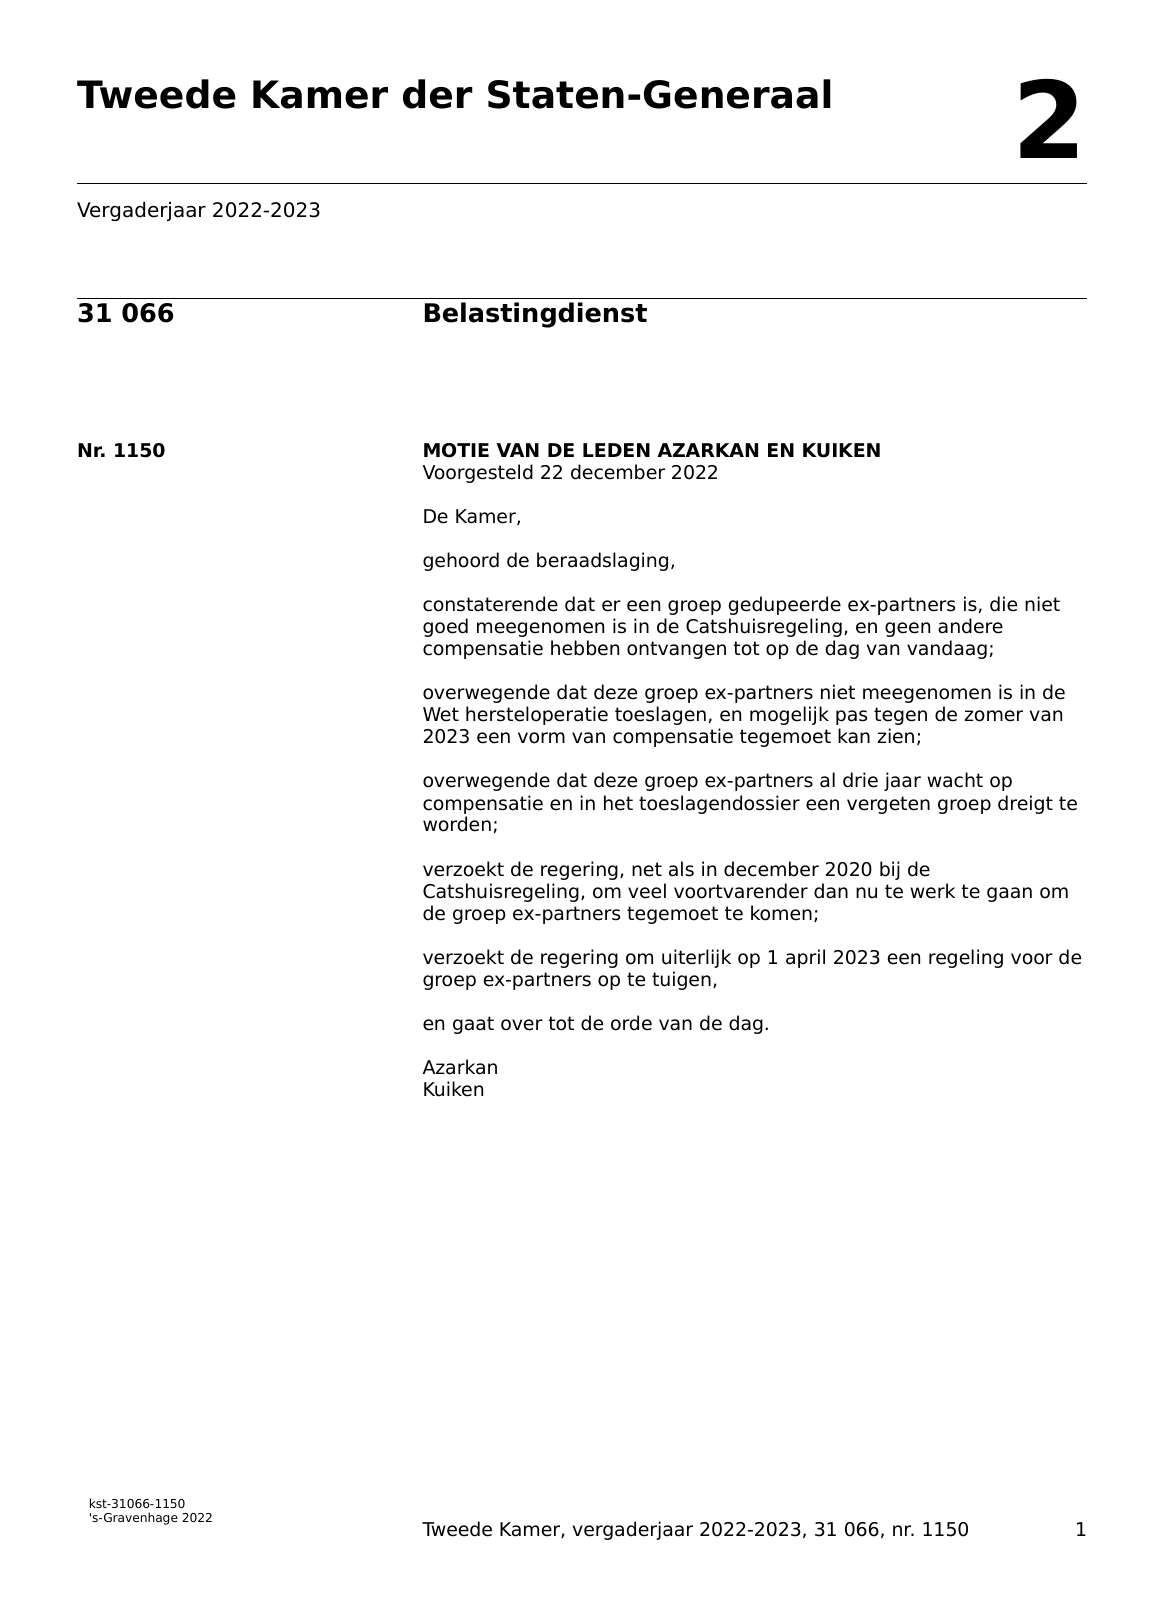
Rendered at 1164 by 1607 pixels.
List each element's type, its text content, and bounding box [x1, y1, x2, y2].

text en gaat over tot de orde van de dag. [422, 1013, 1087, 1035]
text De Kamer, [422, 506, 1087, 528]
text verzoekt de regering, net als in december 2020 bij de Catshuisregeling, om veel voortvarender dan nu te werk te gaan om de groep ex-partners tegemoet te komen; [422, 858, 1087, 924]
text 's-Gravenhage 2022 [88, 1511, 323, 1525]
text overwegende dat deze groep ex-partners al drie jaar wacht op compensatie en in het toeslagendossier een vergeten groep dreigt te worden; [422, 770, 1087, 836]
table_header 2 [886, 59, 1087, 183]
subtitle Nr. 1150 MOTIE VAN DE LEDEN AZARKAN EN KUIKEN [77, 440, 1087, 462]
text overwegende dat deze groep ex-partners niet meegenomen is in de Wet hersteloperatie toeslagen, en mogelijk pas tegen de zomer van 2023 een vorm van compensatie tegemoet kan zien; [422, 682, 1087, 748]
text kst-31066-1150 [88, 1497, 323, 1511]
text Azarkan [422, 1057, 1087, 1079]
text constaterende dat er een groep gedupeerde ex-partners is, die niet goed meegenomen is in de Catshuisregeling, en geen andere compensatie hebben ontvangen tot op de dag van vandaag; [422, 594, 1087, 660]
text Kuiken [422, 1079, 1087, 1101]
table_cell Vergaderjaar 2022-2023 [77, 184, 1087, 298]
subtitle 31 066 Belastingdienst [77, 299, 1087, 329]
text gehoord de beraadslaging, [422, 550, 1087, 572]
text Voorgesteld 22 december 2022 [422, 462, 1087, 484]
table_header Tweede Kamer der Staten-Generaal [77, 59, 886, 183]
text verzoekt de regering om uiterlijk op 1 april 2023 een regeling voor de groep ex-partners op te tuigen, [422, 947, 1087, 991]
